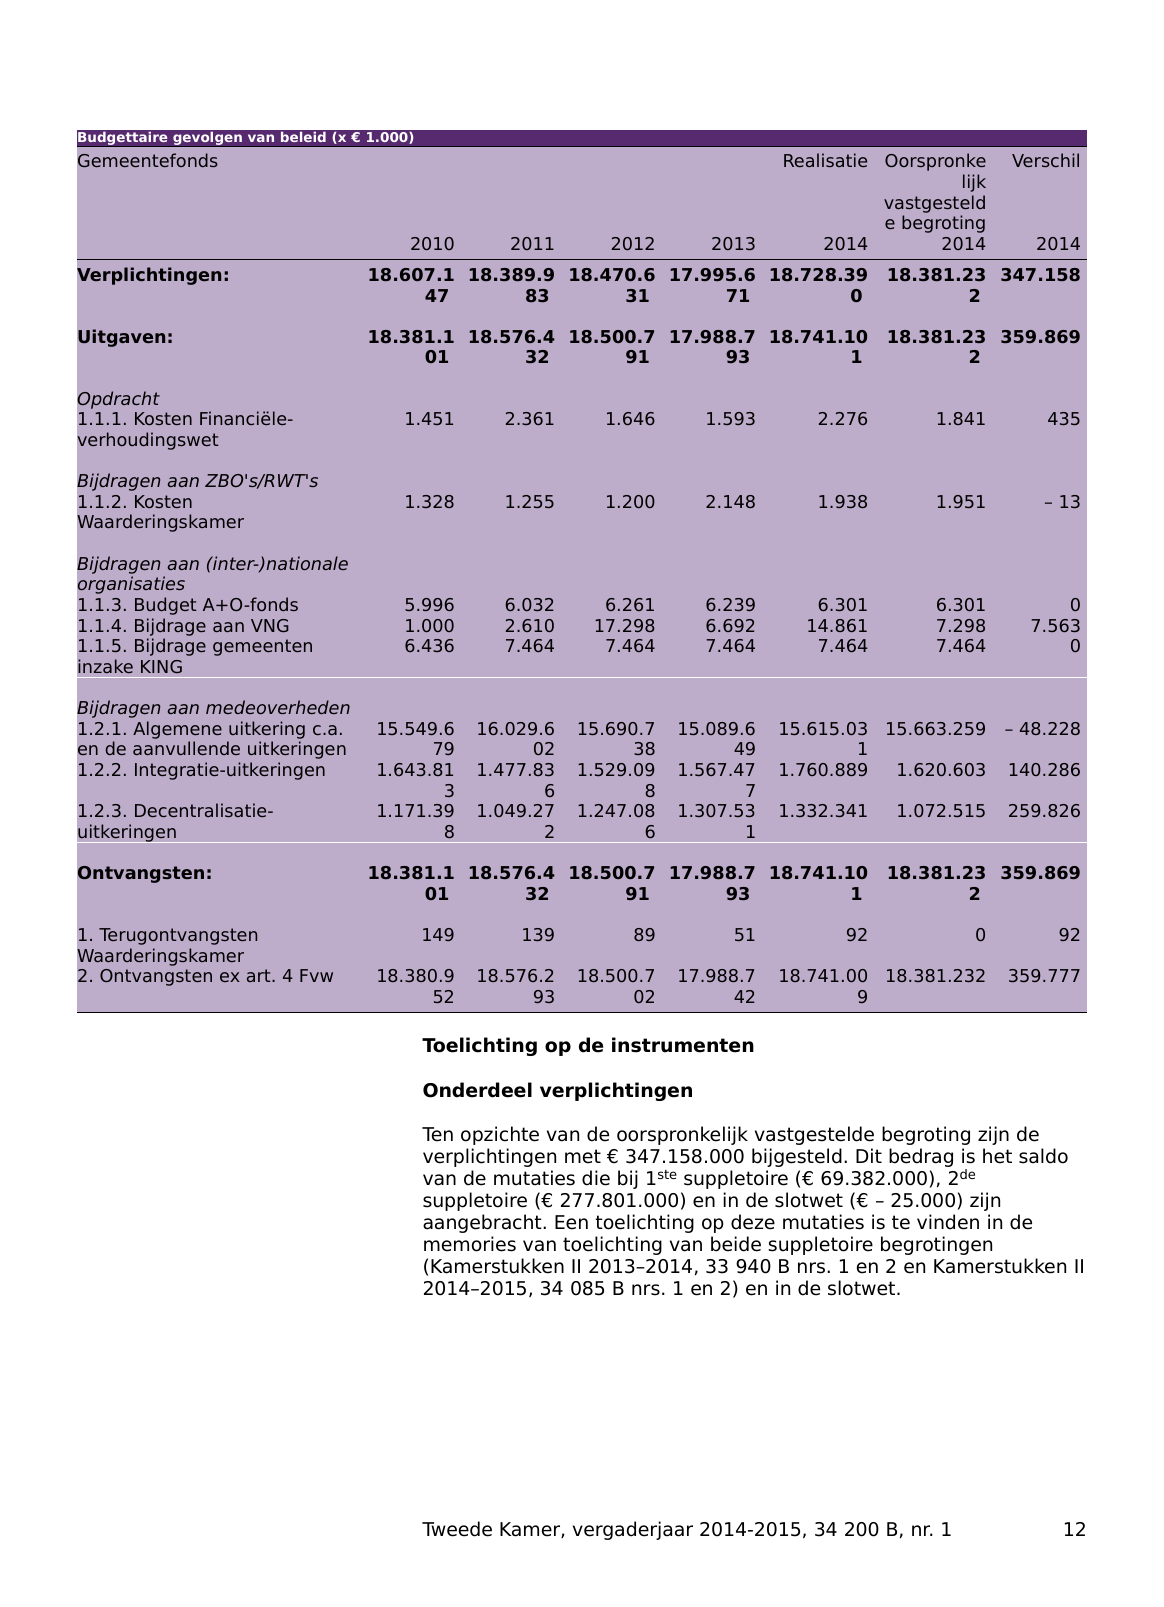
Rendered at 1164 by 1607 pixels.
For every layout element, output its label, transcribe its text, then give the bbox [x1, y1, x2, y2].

table_cell [762, 904, 874, 925]
table_cell 92 [762, 925, 874, 966]
table_cell Oorspronkelijk vastgestelde begroting [874, 147, 992, 234]
table_cell Realisatie [360, 147, 874, 234]
table_cell 359.869 [992, 327, 1087, 368]
table_cell 7.563 [992, 616, 1087, 636]
table_cell Bijdragen aan ZBO's/RWT's [77, 471, 360, 492]
table_cell Bijdragen aan (inter-)nationale organisaties [77, 554, 360, 595]
table_cell [461, 389, 561, 409]
table_cell 2011 [461, 234, 561, 259]
table_cell 0 [992, 595, 1087, 616]
table_cell 6.301 [874, 595, 992, 616]
table_cell 18.381.232 [874, 863, 992, 904]
table_cell 1.200 [561, 492, 661, 533]
table_cell 18.381.232 [874, 327, 992, 368]
table_cell [762, 368, 874, 389]
table_cell 0 [992, 636, 1087, 677]
table_cell 1.2.2. Integratie-uitkeringen [77, 760, 360, 801]
subtitle Toelichting op de instrumenten [422, 1035, 1087, 1057]
table_cell 347.158 [992, 260, 1087, 306]
table_cell [874, 451, 992, 471]
table_cell 18.381.232 [874, 260, 992, 306]
table_cell 1.255 [461, 492, 561, 533]
table_cell [461, 471, 561, 492]
table_cell 14.861 [762, 616, 874, 636]
table_cell 1.593 [661, 409, 762, 451]
table_cell 1.2.1. Algemene uitkering c.a. en de aanvullende uitkeringen [77, 719, 360, 760]
table_cell [561, 843, 661, 863]
table_cell 1.1.3. Budget A+O-fonds [77, 595, 360, 616]
table_cell 18.380.952 [360, 966, 461, 1012]
table_cell 1.1.2. Kosten Waarderingskamer [77, 492, 360, 533]
table_cell 18.500.791 [561, 863, 661, 904]
table_cell Gemeentefonds [77, 147, 360, 234]
table_cell 2.361 [461, 409, 561, 451]
table_cell 1.938 [762, 492, 874, 533]
table_cell [661, 554, 762, 595]
table_cell 7.464 [661, 636, 762, 677]
table_cell 149 [360, 925, 461, 966]
table_cell 6.301 [762, 595, 874, 616]
table_cell 1.328 [360, 492, 461, 533]
table_cell 1.1.4. Bijdrage aan VNG [77, 616, 360, 636]
table_cell [561, 389, 661, 409]
table_cell 18.381.232 [874, 966, 992, 1012]
table_cell [992, 389, 1087, 409]
table_cell [661, 389, 762, 409]
table_cell [360, 471, 461, 492]
table_cell [992, 698, 1087, 719]
table_cell [874, 368, 992, 389]
table_cell 259.826 [992, 801, 1087, 842]
table_cell 17.298 [561, 616, 661, 636]
table_cell Uitgaven: [77, 327, 360, 368]
table_header Budgettaire gevolgen van beleid (x € 1.000) [77, 130, 1087, 146]
table_cell 2014 [992, 234, 1087, 259]
table_cell Opdracht [77, 389, 360, 409]
table_cell 89 [561, 925, 661, 966]
table_cell [360, 698, 461, 719]
table_cell [992, 904, 1087, 925]
table_cell 7.464 [461, 636, 561, 677]
table_cell [661, 533, 762, 554]
table_cell [360, 904, 461, 925]
table_cell [360, 306, 461, 327]
table_cell [661, 698, 762, 719]
table_cell 140.286 [992, 760, 1087, 801]
table_cell [992, 306, 1087, 327]
table_cell [561, 451, 661, 471]
table_cell [661, 306, 762, 327]
table_cell 1.567.477 [661, 760, 762, 801]
table_cell 139 [461, 925, 561, 966]
table_cell [992, 451, 1087, 471]
table_cell 18.576.432 [461, 327, 561, 368]
table_cell [360, 368, 461, 389]
table_cell [77, 678, 360, 698]
table_cell [874, 904, 992, 925]
table_cell 1.000 [360, 616, 461, 636]
table_cell 2.148 [661, 492, 762, 533]
table_cell [874, 843, 992, 863]
table_cell 18.500.702 [561, 966, 661, 1012]
table_cell 1.332.341 [762, 801, 874, 842]
table_cell 16.029.602 [461, 719, 561, 760]
table_cell 18.607.147 [360, 260, 461, 306]
table_cell 15.089.649 [661, 719, 762, 760]
table_cell [992, 554, 1087, 595]
table_cell [461, 306, 561, 327]
table_cell 51 [661, 925, 762, 966]
table_cell 7.464 [874, 636, 992, 677]
table_cell 7.464 [561, 636, 661, 677]
table_cell 1.620.603 [874, 760, 992, 801]
table_cell 18.741.101 [762, 863, 874, 904]
table_cell 1.1.1. Kosten Financiële-verhoudingswet [77, 409, 360, 451]
table_cell 17.988.793 [661, 863, 762, 904]
table_cell [762, 389, 874, 409]
table_cell 7.464 [762, 636, 874, 677]
table_cell 1.307.531 [661, 801, 762, 842]
table_cell 359.869 [992, 863, 1087, 904]
table_cell [992, 533, 1087, 554]
table_cell 18.728.390 [762, 260, 874, 306]
table_cell 6.436 [360, 636, 461, 677]
table_cell [360, 843, 461, 863]
table_cell [762, 306, 874, 327]
table_cell 6.261 [561, 595, 661, 616]
table_cell 18.389.983 [461, 260, 561, 306]
table_cell 15.549.679 [360, 719, 461, 760]
table_cell 6.239 [661, 595, 762, 616]
table_cell [874, 389, 992, 409]
table_cell [874, 306, 992, 327]
table_cell 1.841 [874, 409, 992, 451]
table_cell [77, 234, 360, 259]
table_cell [461, 533, 561, 554]
table_cell [874, 471, 992, 492]
table_cell 18.741.101 [762, 327, 874, 368]
table_cell [360, 389, 461, 409]
table_cell 1.247.086 [561, 801, 661, 842]
table_cell [661, 471, 762, 492]
table_cell [461, 554, 561, 595]
table_cell 1.643.813 [360, 760, 461, 801]
table_cell 18.500.791 [561, 327, 661, 368]
table_cell Verschil [992, 147, 1087, 234]
table_cell [561, 678, 661, 698]
table_cell [661, 843, 762, 863]
table_cell [762, 471, 874, 492]
table_cell [661, 451, 762, 471]
table_cell 1.1.5. Bijdrage gemeenten inzake KING [77, 636, 360, 677]
table_cell [874, 554, 992, 595]
table_cell – 13 [992, 492, 1087, 533]
table_cell [661, 904, 762, 925]
table_cell 2012 [561, 234, 661, 259]
table_cell 17.988.793 [661, 327, 762, 368]
table_cell 0 [874, 925, 992, 966]
table_cell 6.032 [461, 595, 561, 616]
table_cell [461, 904, 561, 925]
table_cell 92 [992, 925, 1087, 966]
table_cell 7.298 [874, 616, 992, 636]
table_cell 18.576.432 [461, 863, 561, 904]
table_cell 435 [992, 409, 1087, 451]
table_cell 18.741.009 [762, 966, 874, 1012]
table_cell [461, 368, 561, 389]
table_cell [874, 533, 992, 554]
table_cell 2.276 [762, 409, 874, 451]
table_cell 1.951 [874, 492, 992, 533]
table_cell [874, 698, 992, 719]
table_cell [360, 678, 461, 698]
table_cell 1.049.272 [461, 801, 561, 842]
table_cell 1.2.3. Decentralisatie-uitkeringen [77, 801, 360, 842]
table_cell 1. Terugontvangsten Waarderingskamer [77, 925, 360, 966]
table_cell [661, 678, 762, 698]
table_cell 2014 [762, 234, 874, 259]
table_cell [561, 306, 661, 327]
table_cell 2. Ontvangsten ex art. 4 Fvw [77, 966, 360, 1012]
table_cell [992, 368, 1087, 389]
table_cell 1.451 [360, 409, 461, 451]
table_cell [561, 904, 661, 925]
table_cell 1.171.398 [360, 801, 461, 842]
table_cell 2014 [874, 234, 992, 259]
table_cell [762, 533, 874, 554]
table_cell 15.690.738 [561, 719, 661, 760]
table_cell 15.663.259 [874, 719, 992, 760]
table_cell 1.529.098 [561, 760, 661, 801]
table_cell [992, 678, 1087, 698]
table_cell [661, 368, 762, 389]
table_cell [77, 306, 360, 327]
table_cell [77, 843, 360, 863]
text Ten opzichte van de oorspronkelijk vastgestelde begroting zijn de verplichtingen met € 347.158.000 bijgesteld. Dit bedrag is het saldo van de mutaties die bij 1ste suppletoire (€ 69.382.000), 2de suppletoire (€ 277.801.000) en in de slotwet (€ – 25.000) zijn aangebracht. Een toelichting op deze mutaties is te vinden in de memories van toelichting van beide suppletoire begrotingen (Kamerstukken II 2013–2014, 33 940 B nrs. 1 en 2 en Kamerstukken II 2014–2015, 34 085 B nrs. 1 en 2) en in de slotwet. [422, 1124, 1087, 1299]
table_cell 5.996 [360, 595, 461, 616]
table_cell [561, 471, 661, 492]
table_cell 15.615.031 [762, 719, 874, 760]
table_cell [762, 554, 874, 595]
table_cell [77, 451, 360, 471]
table_cell [360, 451, 461, 471]
table_cell Ontvangsten: [77, 863, 360, 904]
table_cell 2.610 [461, 616, 561, 636]
table_cell [762, 451, 874, 471]
table_cell 2010 [360, 234, 461, 259]
table_cell [762, 678, 874, 698]
table_cell [461, 698, 561, 719]
table_cell [762, 843, 874, 863]
table_cell [77, 533, 360, 554]
table_cell 18.381.101 [360, 863, 461, 904]
table_cell 2013 [661, 234, 762, 259]
subtitle Onderdeel verplichtingen [422, 1079, 1087, 1101]
table_cell [874, 678, 992, 698]
table_cell 359.777 [992, 966, 1087, 1012]
table_cell [992, 471, 1087, 492]
table_cell [77, 368, 360, 389]
table_cell 6.692 [661, 616, 762, 636]
table_cell 1.072.515 [874, 801, 992, 842]
table_cell [762, 698, 874, 719]
table_cell [561, 554, 661, 595]
table_cell [461, 678, 561, 698]
table_cell 18.381.101 [360, 327, 461, 368]
table_cell [461, 843, 561, 863]
table_cell [561, 533, 661, 554]
table_cell 18.470.631 [561, 260, 661, 306]
table_cell [360, 533, 461, 554]
table_cell [77, 904, 360, 925]
table_cell [561, 368, 661, 389]
table_cell Bijdragen aan medeoverheden [77, 698, 360, 719]
table_cell – 48.228 [992, 719, 1087, 760]
table_cell [992, 843, 1087, 863]
table_cell Verplichtingen: [77, 260, 360, 306]
table_cell [461, 451, 561, 471]
table_cell [561, 698, 661, 719]
table_cell 17.988.742 [661, 966, 762, 1012]
table_cell 1.477.836 [461, 760, 561, 801]
table_cell 17.995.671 [661, 260, 762, 306]
table_cell 1.760.889 [762, 760, 874, 801]
table_cell 1.646 [561, 409, 661, 451]
table_cell [360, 554, 461, 595]
table_cell 18.576.293 [461, 966, 561, 1012]
